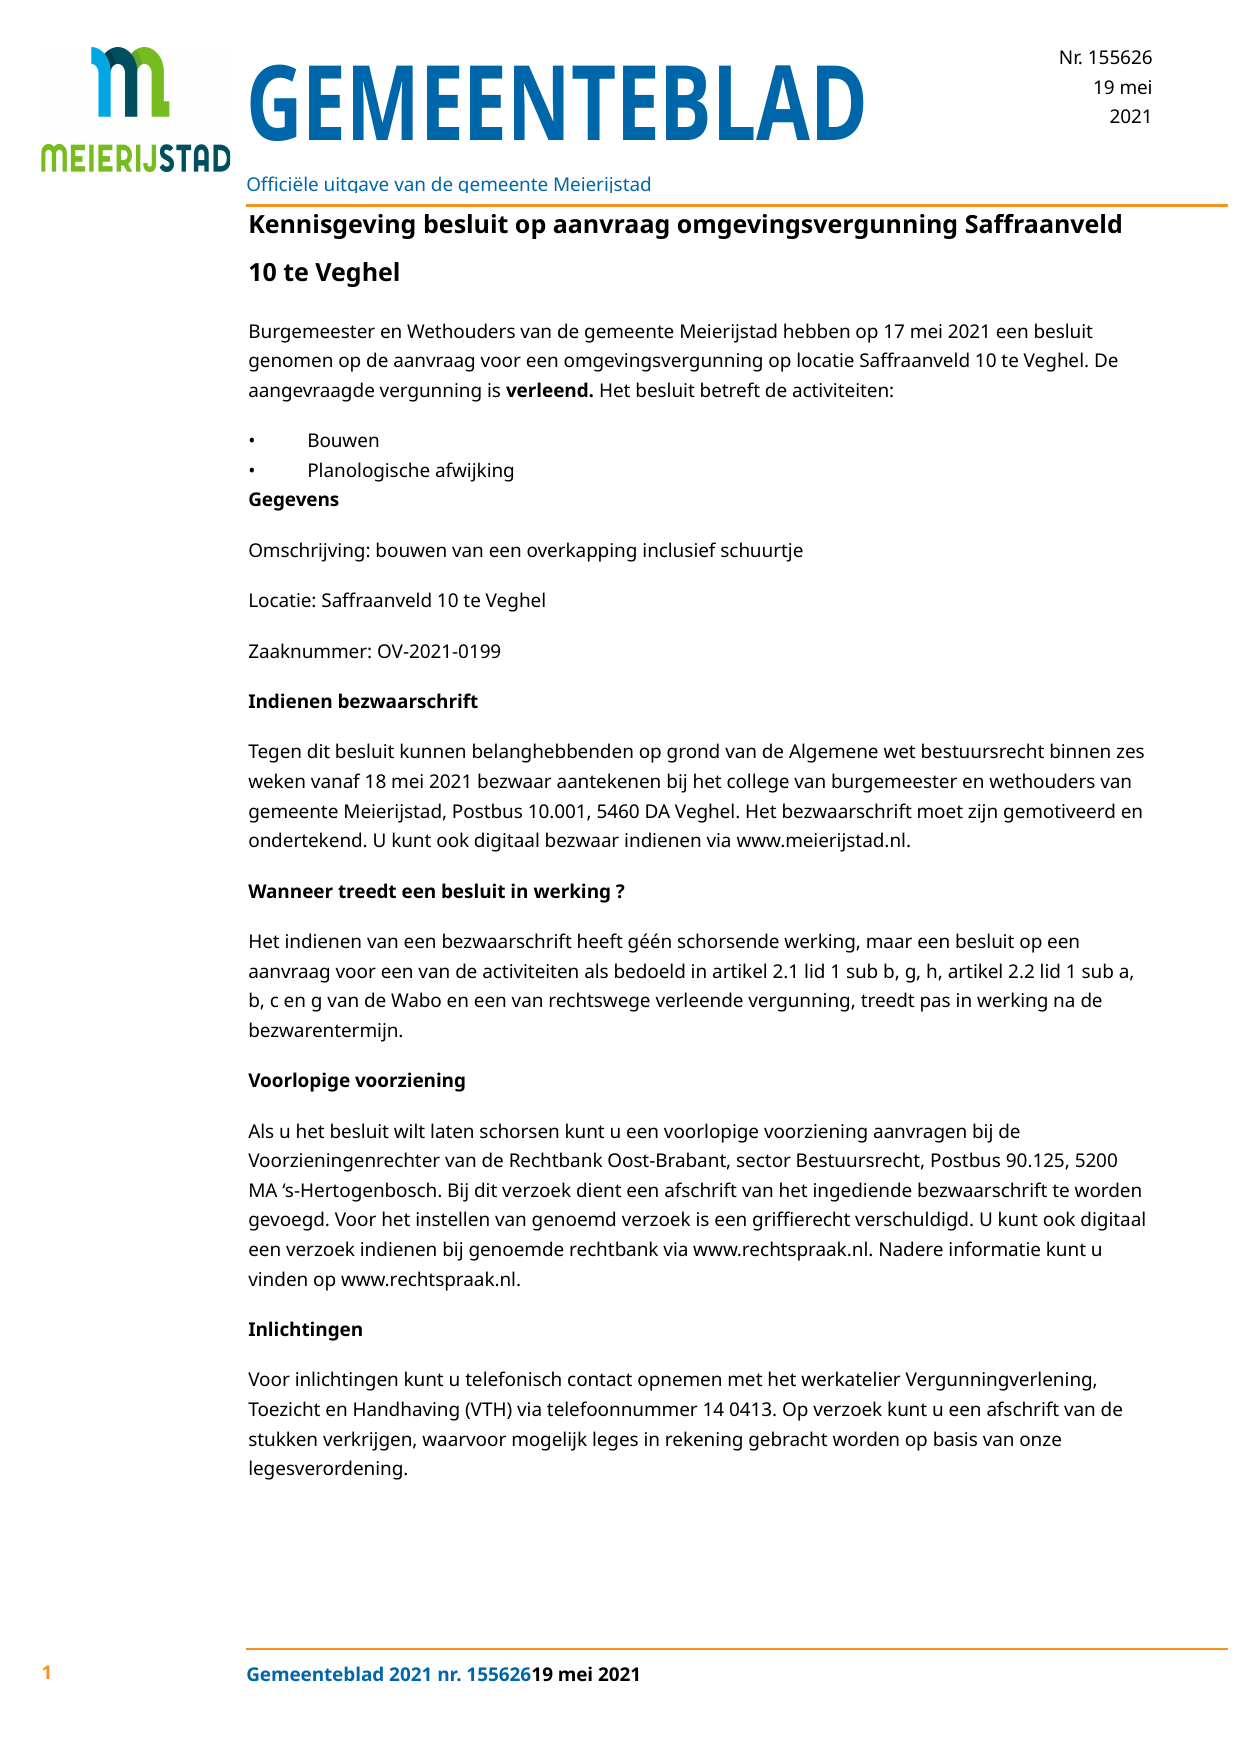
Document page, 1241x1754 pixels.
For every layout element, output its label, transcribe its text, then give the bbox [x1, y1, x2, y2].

text Tegen dit besluit kunnen belanghebbenden op grond van de Algemene wet bestuursrecht binnen zes weken vanaf 18 mei 2021 bezwaar aantekenen bij het college van burgemeester en wethouders van gemeente Meierijstad, Postbus 10.001, 5460 DA Veghel. Het bezwaarschrift moet zijn gemotiveerd en ondertekend. U kunt ook digitaal bezwaar indienen via www.meierijstad.nl. [248, 739, 1152, 853]
text Als u het besluit wilt laten schorsen kunt u een voorlopige voorziening aanvragen bij de Voorzieningenrechter van de Rechtbank Oost-Brabant, sector Bestuursrecht, Postbus 90.125, 5200 MA ‘s-Hertogenbosch. Bij dit verzoek dient een afschrift van het ingediende bezwaarschrift te worden gevoegd. Voor het instellen van genoemd verzoek is een griffierecht verschuldigd. U kunt ook digitaal een verzoek indienen bij genoemde rechtbank via www.rechtspraak.nl. Nadere informatie kunt u vinden op www.rechtspraak.nl. [248, 1118, 1152, 1292]
text Omschrijving: bouwen van een overkapping inclusief schuurtje [248, 537, 1152, 563]
picture [41, 47, 231, 172]
text Voor inlichtingen kunt u telefonisch contact opnemen met het werkatelier Vergunningverlening, Toezicht en Handhaving (VTH) via telefoonnummer 14 0413. Op verzoek kunt u een afschrift van de stukken verkrijgen, waarvoor mogelijk leges in rekening gebracht worden op basis van onze legesverordening. [248, 1367, 1152, 1481]
text Burgemeester en Wethouders van de gemeente Meierijstad hebben op 17 mei 2021 een besluit genomen op de aanvraag voor een omgevingsvergunning op locatie Saffraanveld 10 te Veghel. De aangevraagde vergunning is verleend. Het besluit betreft de activiteiten: [248, 318, 1152, 403]
text Locatie: Saffraanveld 10 te Veghel [248, 587, 1152, 613]
text Indienen bezwaarschrift [248, 688, 1152, 714]
list Bouwen [248, 427, 1152, 453]
text Gegevens [248, 487, 1152, 512]
text Zaaknummer: OV-2021-0199 [248, 638, 1152, 664]
text Inlichtingen [248, 1316, 1152, 1342]
list Planologische afwijking [248, 457, 1152, 483]
text Het indienen van een bezwaarschrift heeft géén schorsende werking, maar een besluit op een aanvraag voor een van de activiteiten als bedoeld in artikel 2.1 lid 1 sub b, g, h, artikel 2.2 lid 1 sub a, b, c en g van de Wabo en een van rechtswege verleende vergunning, treedt pas in werking na de bezwarentermijn. [248, 928, 1152, 1043]
text Wanneer treedt een besluit in werking ? [248, 878, 1152, 904]
text Voorlopige voorziening [248, 1067, 1152, 1093]
text Kennisgeving besluit op aanvraag omgevingsvergunning Saffraanveld 10 te Veghel [248, 207, 1152, 288]
